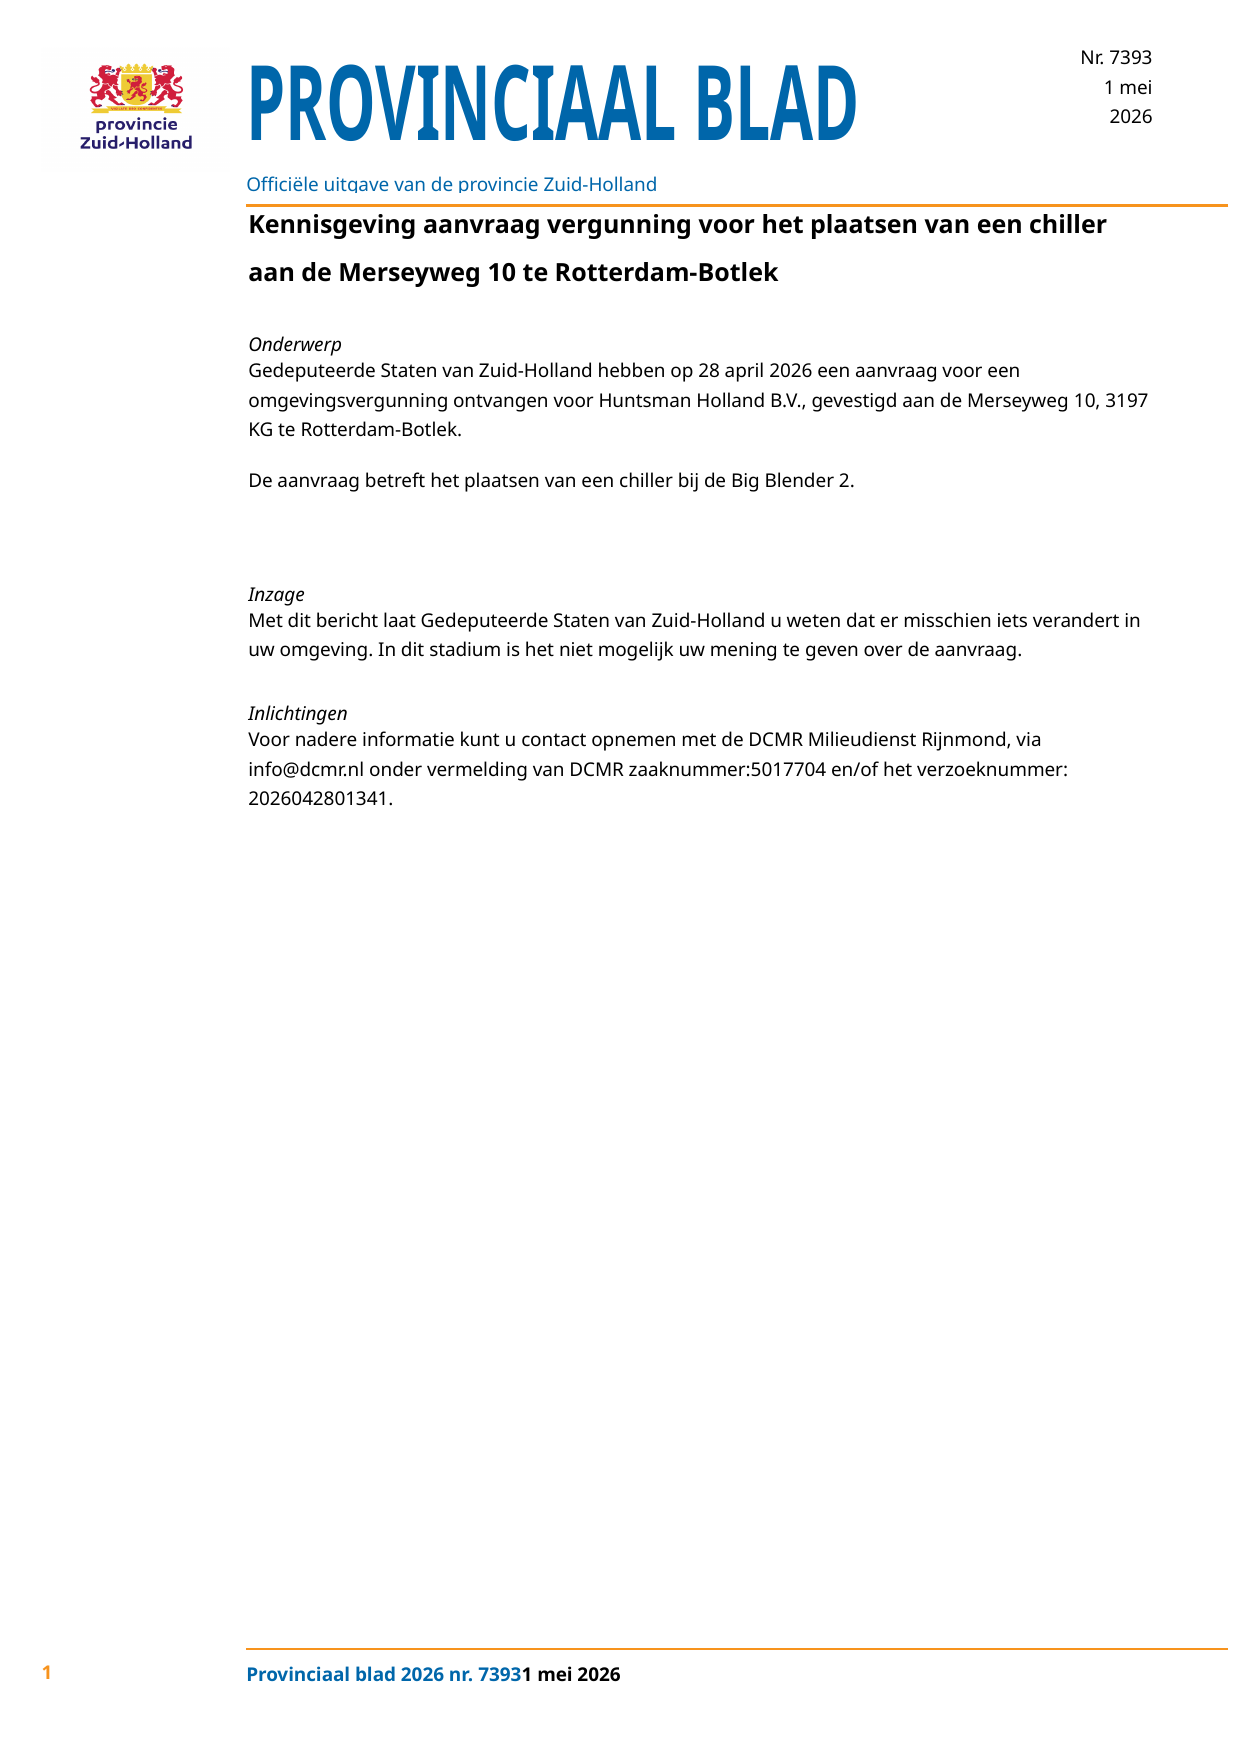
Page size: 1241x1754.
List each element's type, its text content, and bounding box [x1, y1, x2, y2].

text Kennisgeving aanvraag vergunning voor het plaatsen van een chiller aan de Merseyweg 10 te Rotterdam-Botlek [248, 207, 1152, 288]
text De aanvraag betreft het plaatsen van een chiller bij de Big Blender 2. [248, 467, 1152, 492]
text Voor nadere informatie kunt u contact opnemen met de DCMR Milieudienst Rijnmond, via info@dcmr.nl onder vermelding van DCMR zaaknummer:5017704 en/of het verzoeknummer: 2026042801341. [248, 726, 1152, 811]
text Inlichtingen [248, 700, 1152, 726]
text Met dit bericht laat Gedeputeerde Staten van Zuid-Holland u weten dat er misschien iets verandert in uw omgeving. In dit stadium is het niet mogelijk uw mening te geven over de aanvraag. [248, 607, 1152, 662]
text Gedeputeerde Staten van Zuid-Holland hebben op 28 april 2026 een aanvraag voor een omgevingsvergunning ontvangen voor Huntsman Holland B.V., gevestigd aan de Merseyweg 10, 3197 KG te Rotterdam-Botlek. [248, 357, 1152, 442]
picture [41, 47, 231, 172]
text Inzage [248, 581, 1152, 607]
text Onderwerp [248, 331, 1152, 357]
